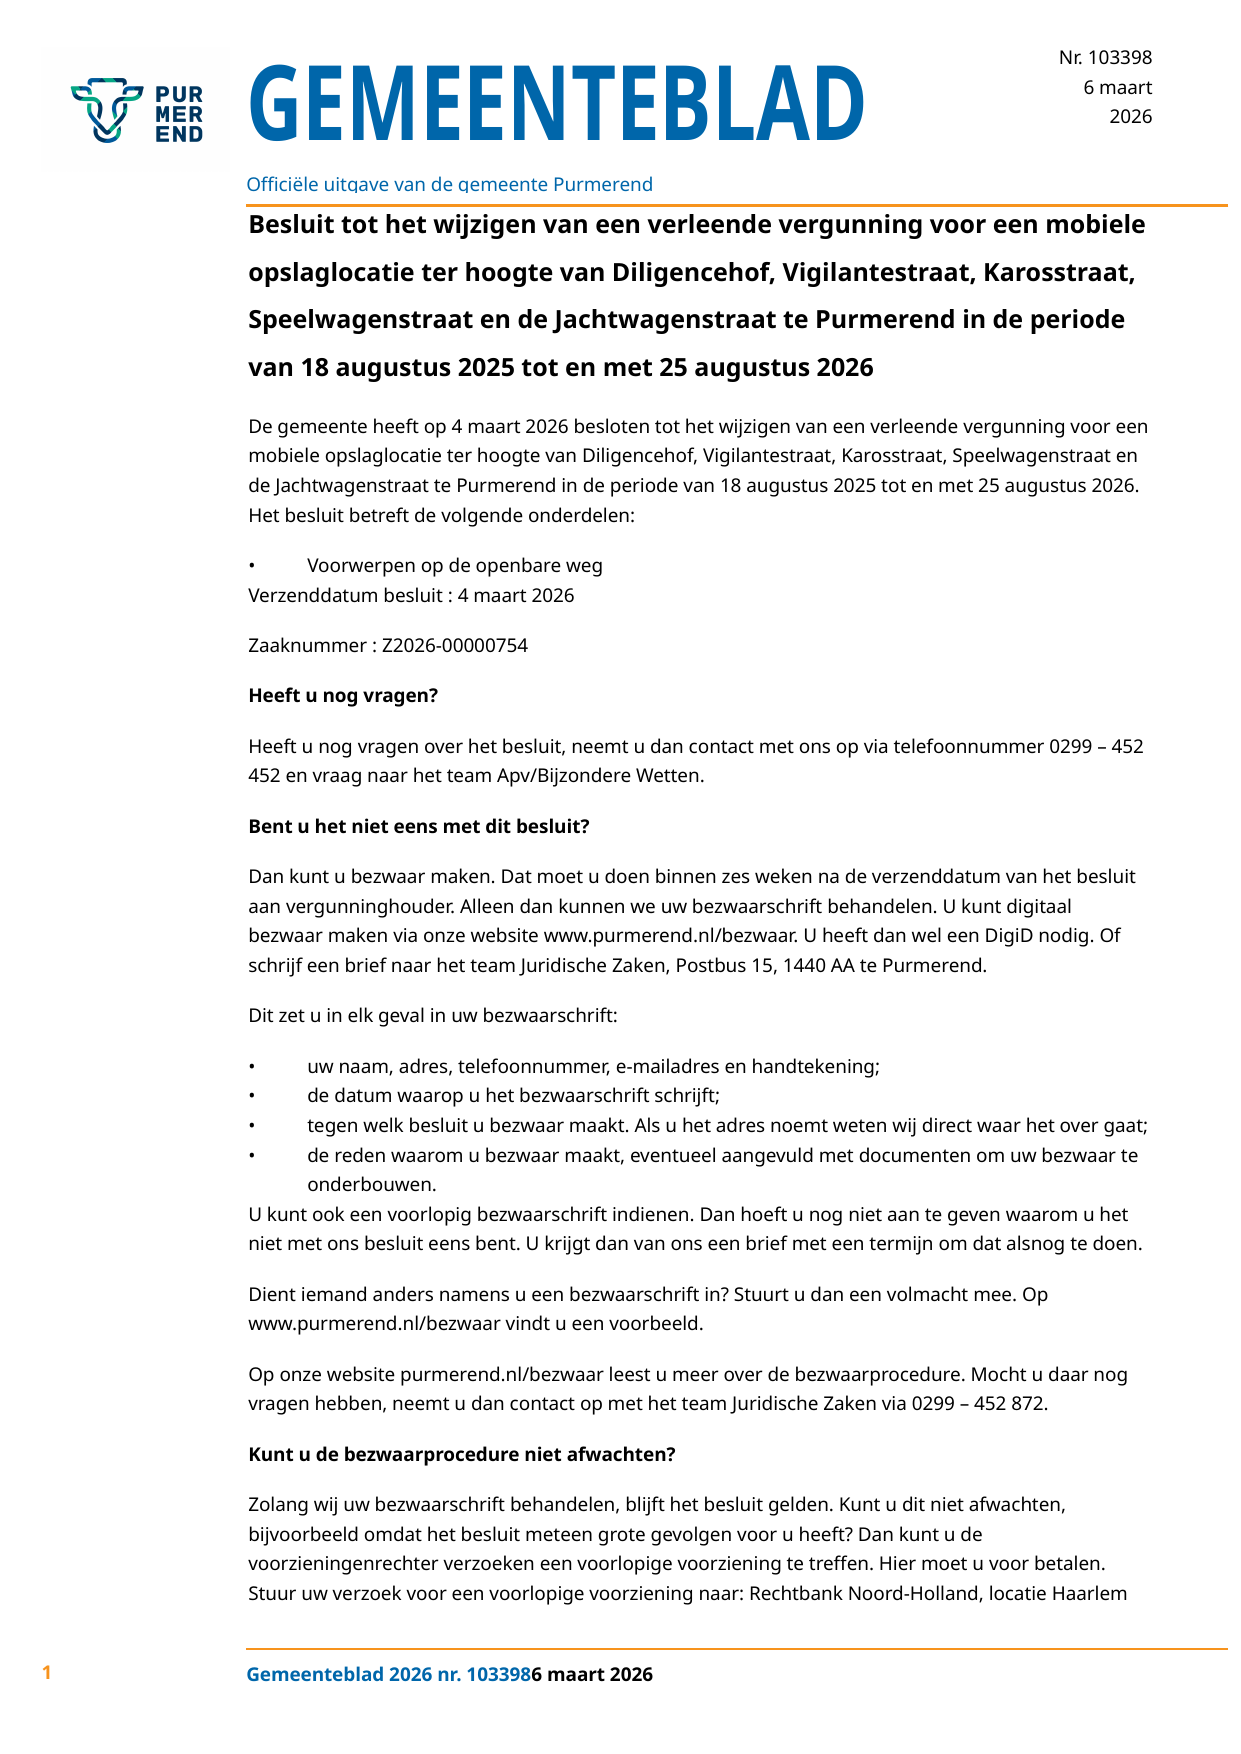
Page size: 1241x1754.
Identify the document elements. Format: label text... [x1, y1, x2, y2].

text Dit zet u in elk geval in uw bezwaarschrift: [248, 1003, 1152, 1028]
text Heeft u nog vragen over het besluit, neemt u dan contact met ons op via telefoonnummer 0299 – 452 452 en vraag naar het team Apv/Bijzondere Wetten. [248, 733, 1152, 788]
text Besluit tot het wijzigen van een verleende vergunning voor een mobiele opslaglocatie ter hoogte van Diligencehof, Vigilantestraat, Karosstraat, Speelwagenstraat en de Jachtwagenstraat te Purmerend in de periode van 18 augustus 2025 tot en met 25 augustus 2026 [248, 207, 1152, 384]
text Heeft u nog vragen? [248, 683, 1152, 708]
picture [41, 47, 231, 172]
text Bent u het niet eens met dit besluit? [248, 813, 1152, 839]
text Op onze website purmerend.nl/bezwaar leest u meer over de bezwaarprocedure. Mocht u daar nog vragen hebben, neemt u dan contact op met het team Juridische Zaken via 0299 – 452 872. [248, 1361, 1152, 1416]
text U kunt ook een voorlopig bezwaarschrift indienen. Dan hoeft u nog niet aan te geven waarom u het niet met ons besluit eens bent. U krijgt dan van ons een brief met een termijn om dat alsnog te doen. [248, 1201, 1152, 1256]
text Zolang wij uw bezwaarschrift behandelen, blijft het besluit gelden. Kunt u dit niet afwachten, bijvoorbeeld omdat het besluit meteen grote gevolgen voor u heeft? Dan kunt u de voorzieningenrechter verzoeken een voorlopige voorziening te treffen. Hier moet u voor betalen. Stuur uw verzoek voor een voorlopige voorziening naar: Rechtbank Noord-Holland, locatie Haarlem [248, 1491, 1152, 1606]
text Verzenddatum besluit : 4 maart 2026 [248, 582, 1152, 608]
list uw naam, adres, telefoonnummer, e-mailadres en handtekening; [248, 1053, 1152, 1079]
text Dient iemand anders namens u een bezwaarschrift in? Stuurt u dan een volmacht mee. Op www.purmerend.nl/bezwaar vindt u een voorbeeld. [248, 1281, 1152, 1336]
text Kunt u de bezwaarprocedure niet afwachten? [248, 1441, 1152, 1467]
text De gemeente heeft op 4 maart 2026 besloten tot het wijzigen van een verleende vergunning voor een mobiele opslaglocatie ter hoogte van Diligencehof, Vigilantestraat, Karosstraat, Speelwagenstraat en de Jachtwagenstraat te Purmerend in de periode van 18 augustus 2025 tot en met 25 augustus 2026. Het besluit betreft de volgende onderdelen: [248, 413, 1152, 528]
list de datum waarop u het bezwaarschrift schrijft; [248, 1083, 1152, 1108]
list de reden waarom u bezwaar maakt, eventueel aangevuld met documenten om uw bezwaar te onderbouwen. [248, 1142, 1152, 1197]
list Voorwerpen op de openbare weg [248, 552, 1152, 578]
text Dan kunt u bezwaar maken. Dat moet u doen binnen zes weken na de verzenddatum van het besluit aan vergunninghouder. Alleen dan kunnen we uw bezwaarschrift behandelen. U kunt digitaal bezwaar maken via onze website www.purmerend.nl/bezwaar. U heeft dan wel een DigiD nodig. Of schrijf een brief naar het team Juridische Zaken, Postbus 15, 1440 AA te Purmerend. [248, 863, 1152, 978]
text Zaaknummer : Z2026-00000754 [248, 632, 1152, 658]
list tegen welk besluit u bezwaar maakt. Als u het adres noemt weten wij direct waar het over gaat; [248, 1112, 1152, 1138]
